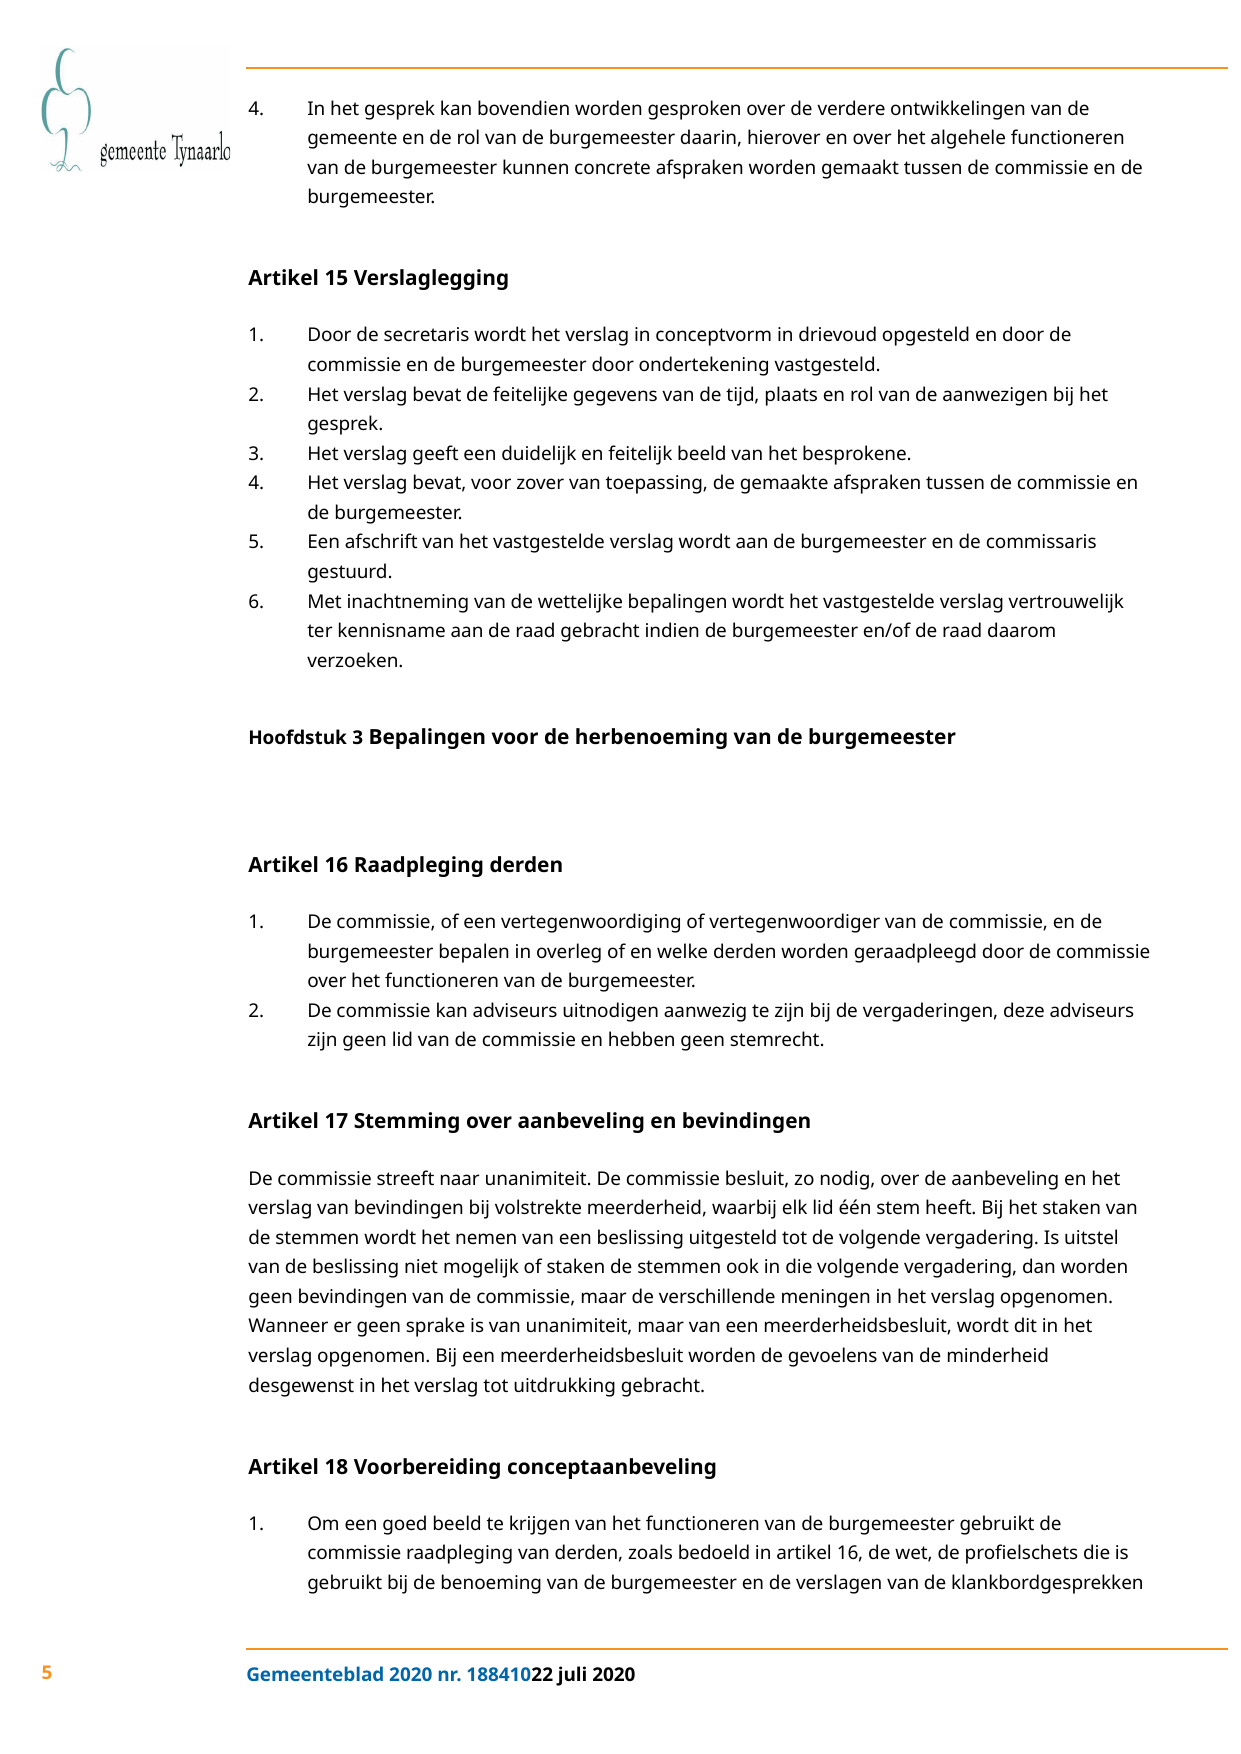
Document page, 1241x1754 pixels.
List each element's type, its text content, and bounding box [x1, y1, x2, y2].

text Artikel 18 Voorbereiding conceptaanbeveling [248, 1452, 1152, 1480]
list Het verslag geeft een duidelijk en feitelijk beeld van het besprokene. [248, 440, 1152, 466]
text De commissie streeft naar unanimiteit. De commissie besluit, zo nodig, over de aanbeveling en het verslag van bevindingen bij volstrekte meerderheid, waarbij elk lid één stem heeft. Bij het staken van de stemmen wordt het nemen van een beslissing uitgesteld tot de volgende vergadering. Is uitstel van de beslissing niet mogelijk of staken de stemmen ook in die volgende vergadering, dan worden geen bevindingen van de commissie, maar de verschillende meningen in het verslag opgenomen. Wanneer er geen sprake is van unanimiteit, maar van een meerderheidsbesluit, wordt dit in het verslag opgenomen. Bij een meerderheidsbesluit worden de gevoelens van de minderheid desgewenst in het verslag tot uitdrukking gebracht. [248, 1165, 1152, 1397]
text Artikel 15 Verslaglegging [248, 263, 1152, 292]
list Met inachtneming van de wettelijke bepalingen wordt het vastgestelde verslag vertrouwelijk ter kennisname aan de raad gebracht indien de burgemeester en/of de raad daarom verzoeken. [248, 588, 1152, 673]
list De commissie kan adviseurs uitnodigen aanwezig te zijn bij de vergaderingen, deze adviseurs zijn geen lid van de commissie en hebben geen stemrecht. [248, 997, 1152, 1052]
text Artikel 16 Raadpleging derden [248, 850, 1152, 879]
list In het gesprek kan bovendien worden gesproken over de verdere ontwikkelingen van de gemeente en de rol van de burgemeester daarin, hierover en over het algehele functioneren van de burgemeester kunnen concrete afspraken worden gemaakt tussen de commissie en de burgemeester. [248, 95, 1152, 209]
text Hoofdstuk 3 Bepalingen voor de herbenoeming van de burgemeester [248, 722, 1152, 751]
text Artikel 17 Stemming over aanbeveling en bevindingen [248, 1107, 1152, 1135]
list Het verslag bevat de feitelijke gegevens van de tijd, plaats en rol van de aanwezigen bij het gesprek. [248, 381, 1152, 436]
list Om een goed beeld te krijgen van het functioneren van de burgemeester gebruikt de commissie raadpleging van derden, zoals bedoeld in artikel 16, de wet, de profielschets die is gebruikt bij de benoeming van de burgemeester en de verslagen van de klankbordgesprekken [248, 1510, 1152, 1595]
list Een afschrift van het vastgestelde verslag wordt aan de burgemeester en de commissaris gestuurd. [248, 529, 1152, 584]
list De commissie, of een vertegenwoordiging of vertegenwoordiger van de commissie, en de burgemeester bepalen in overleg of en welke derden worden geraadpleegd door de commissie over het functioneren van de burgemeester. [248, 908, 1152, 993]
list Door de secretaris wordt het verslag in conceptvorm in drievoud opgesteld en door de commissie en de burgemeester door ondertekening vastgesteld. [248, 322, 1152, 377]
list Het verslag bevat, voor zover van toepassing, de gemaakte afspraken tussen de commissie en de burgemeester. [248, 469, 1152, 525]
picture [41, 47, 231, 172]
